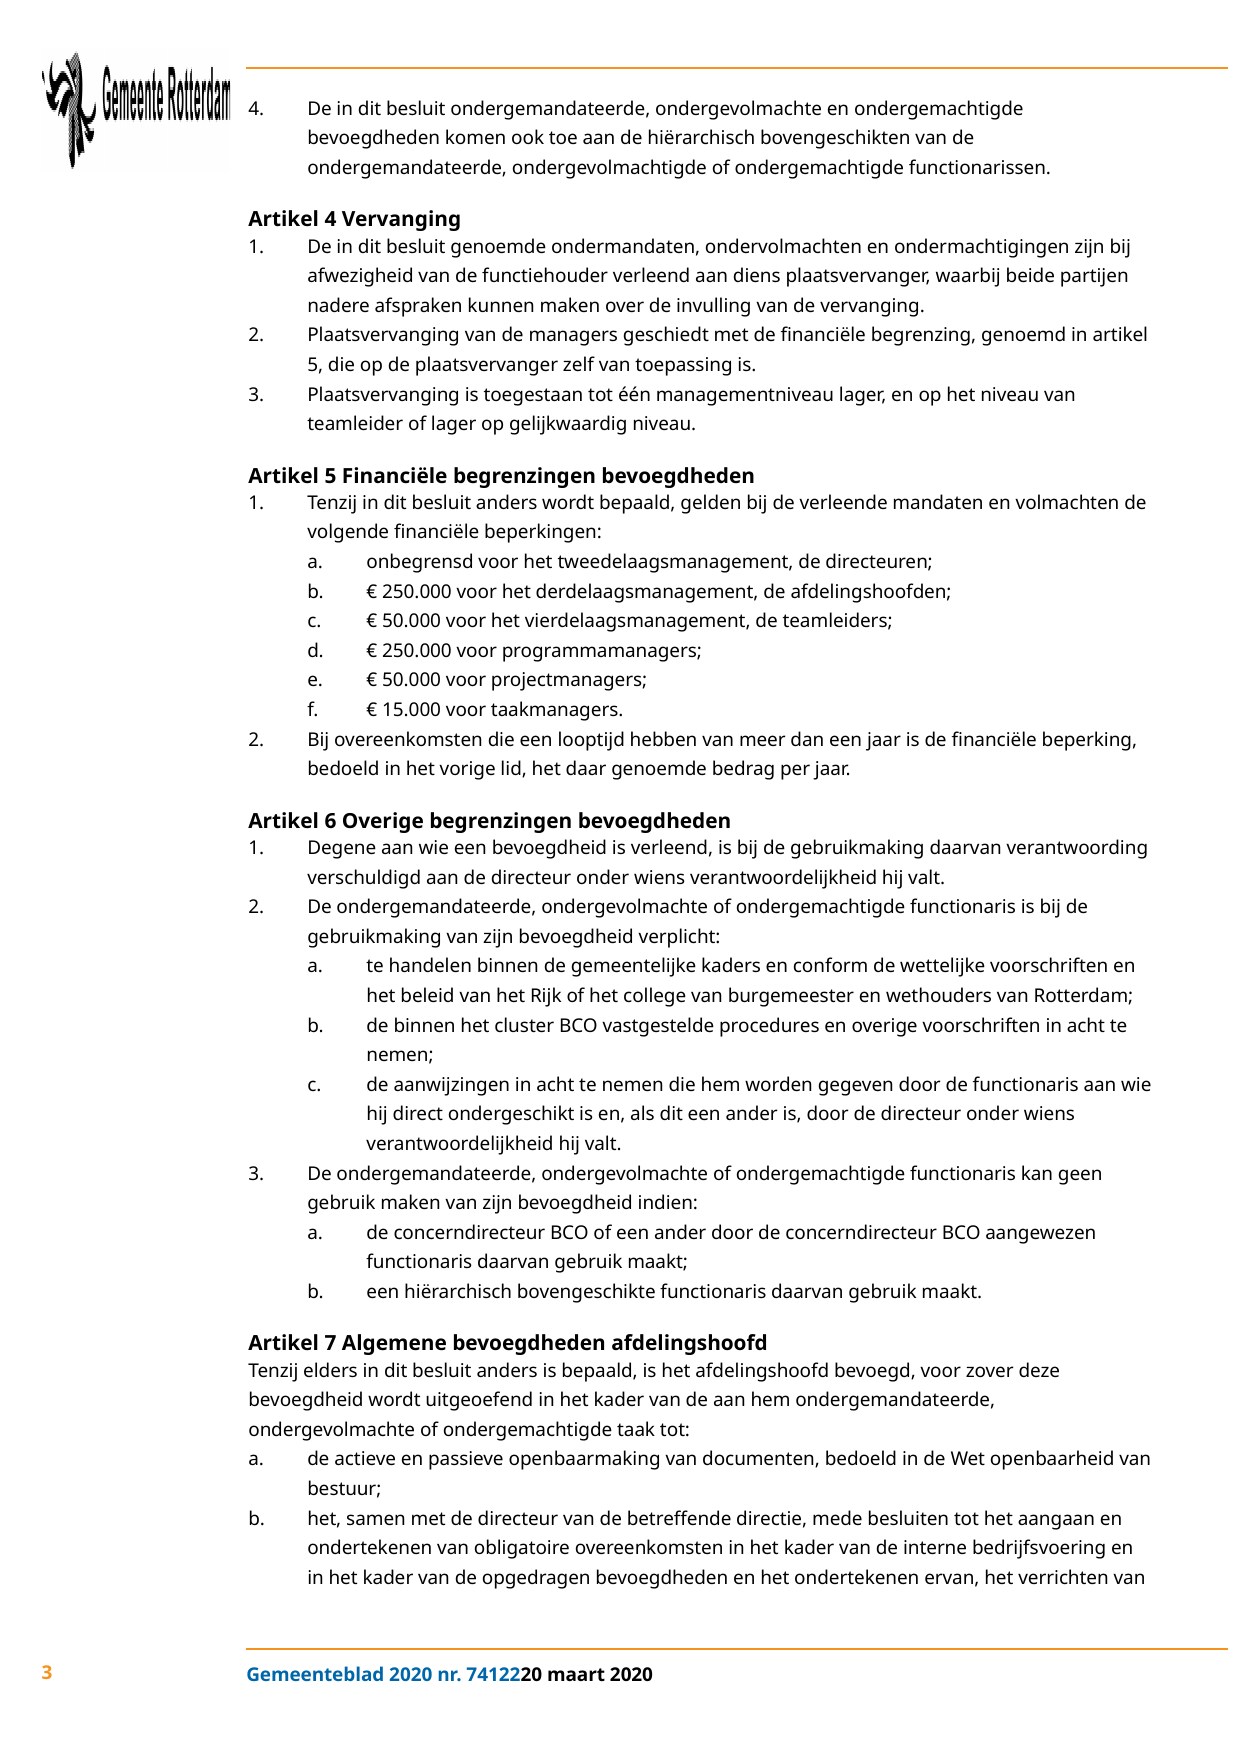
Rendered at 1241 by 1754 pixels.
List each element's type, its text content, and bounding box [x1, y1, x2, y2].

list € 250.000 voor programmamanagers; [307, 637, 1152, 663]
list € 15.000 voor taakmanagers. [307, 696, 1152, 722]
list Plaatsvervanging van de managers geschiedt met de financiële begrenzing, genoemd in artikel 5, die op de plaatsvervanger zelf van toepassing is. [248, 322, 1152, 377]
list de aanwijzingen in acht te nemen die hem worden gegeven door de functionaris aan wie hij direct ondergeschikt is en, als dit een ander is, door de directeur onder wiens verantwoordelijkheid hij valt. [307, 1071, 1152, 1156]
picture [41, 47, 231, 172]
list het, samen met de directeur van de betreffende directie, mede besluiten tot het aangaan en ondertekenen van obligatoire overeenkomsten in het kader van de interne bedrijfsvoering en in het kader van de opgedragen bevoegdheden en het ondertekenen ervan, het verrichten van [248, 1505, 1152, 1590]
list € 250.000 voor het derdelaagsmanagement, de afdelingshoofden; [307, 578, 1152, 604]
list te handelen binnen de gemeentelijke kaders en conform de wettelijke voorschriften en het beleid van het Rijk of het college van burgemeester en wethouders van Rotterdam; [307, 953, 1152, 1008]
list Degene aan wie een bevoegdheid is verleend, is bij de gebruikmaking daarvan verantwoording verschuldigd aan de directeur onder wiens verantwoordelijkheid hij valt. [248, 834, 1152, 889]
list de actieve en passieve openbaarmaking van documenten, bedoeld in de Wet openbaarheid van bestuur; [248, 1446, 1152, 1501]
list de concerndirecteur BCO of een ander door de concerndirecteur BCO aangewezen functionaris daarvan gebruik maakt; [307, 1219, 1152, 1274]
text Tenzij elders in dit besluit anders is bepaald, is het afdelingshoofd bevoegd, voor zover deze bevoegdheid wordt uitgeoefend in het kader van de aan hem ondergemandateerde, ondergevolmachte of ondergemachtigde taak tot: [248, 1357, 1152, 1442]
list De in dit besluit genoemde ondermandaten, ondervolmachten en ondermachtigingen zijn bij afwezigheid van de functiehouder verleend aan diens plaatsvervanger, waarbij beide partijen nadere afspraken kunnen maken over de invulling van de vervanging. [248, 233, 1152, 318]
text Artikel 4 Vervanging [248, 204, 1152, 233]
list € 50.000 voor projectmanagers; [307, 667, 1152, 692]
list onbegrensd voor het tweedelaagsmanagement, de directeuren; [307, 548, 1152, 574]
list Bij overeenkomsten die een looptijd hebben van meer dan een jaar is de financiële beperking, bedoeld in het vorige lid, het daar genoemde bedrag per jaar. [248, 726, 1152, 781]
list De in dit besluit ondergemandateerde, ondergevolmachte en ondergemachtigde bevoegdheden komen ook toe aan de hiërarchisch bovengeschikten van de ondergemandateerde, ondergevolmachtigde of ondergemachtigde functionarissen. [248, 95, 1152, 180]
text Artikel 6 Overige begrenzingen bevoegdheden [248, 806, 1152, 834]
list een hiërarchisch bovengeschikte functionaris daarvan gebruik maakt. [307, 1278, 1152, 1304]
list Plaatsvervanging is toegestaan tot één managementniveau lager, en op het niveau van teamleider of lager op gelijkwaardig niveau. [248, 381, 1152, 436]
list de binnen het cluster BCO vastgestelde procedures en overige voorschriften in acht te nemen; [307, 1012, 1152, 1067]
list De ondergemandateerde, ondergevolmachte of ondergemachtigde functionaris is bij de gebruikmaking van zijn bevoegdheid verplicht: [248, 893, 1152, 949]
list € 50.000 voor het vierdelaagsmanagement, de teamleiders; [307, 607, 1152, 633]
list De ondergemandateerde, ondergevolmachte of ondergemachtigde functionaris kan geen gebruik maken van zijn bevoegdheid indien: [248, 1160, 1152, 1215]
list Tenzij in dit besluit anders wordt bepaald, gelden bij de verleende mandaten en volmachten de volgende financiële beperkingen: [248, 489, 1152, 544]
text Artikel 7 Algemene bevoegdheden afdelingshoofd [248, 1328, 1152, 1357]
text Artikel 5 Financiële begrenzingen bevoegdheden [248, 461, 1152, 489]
